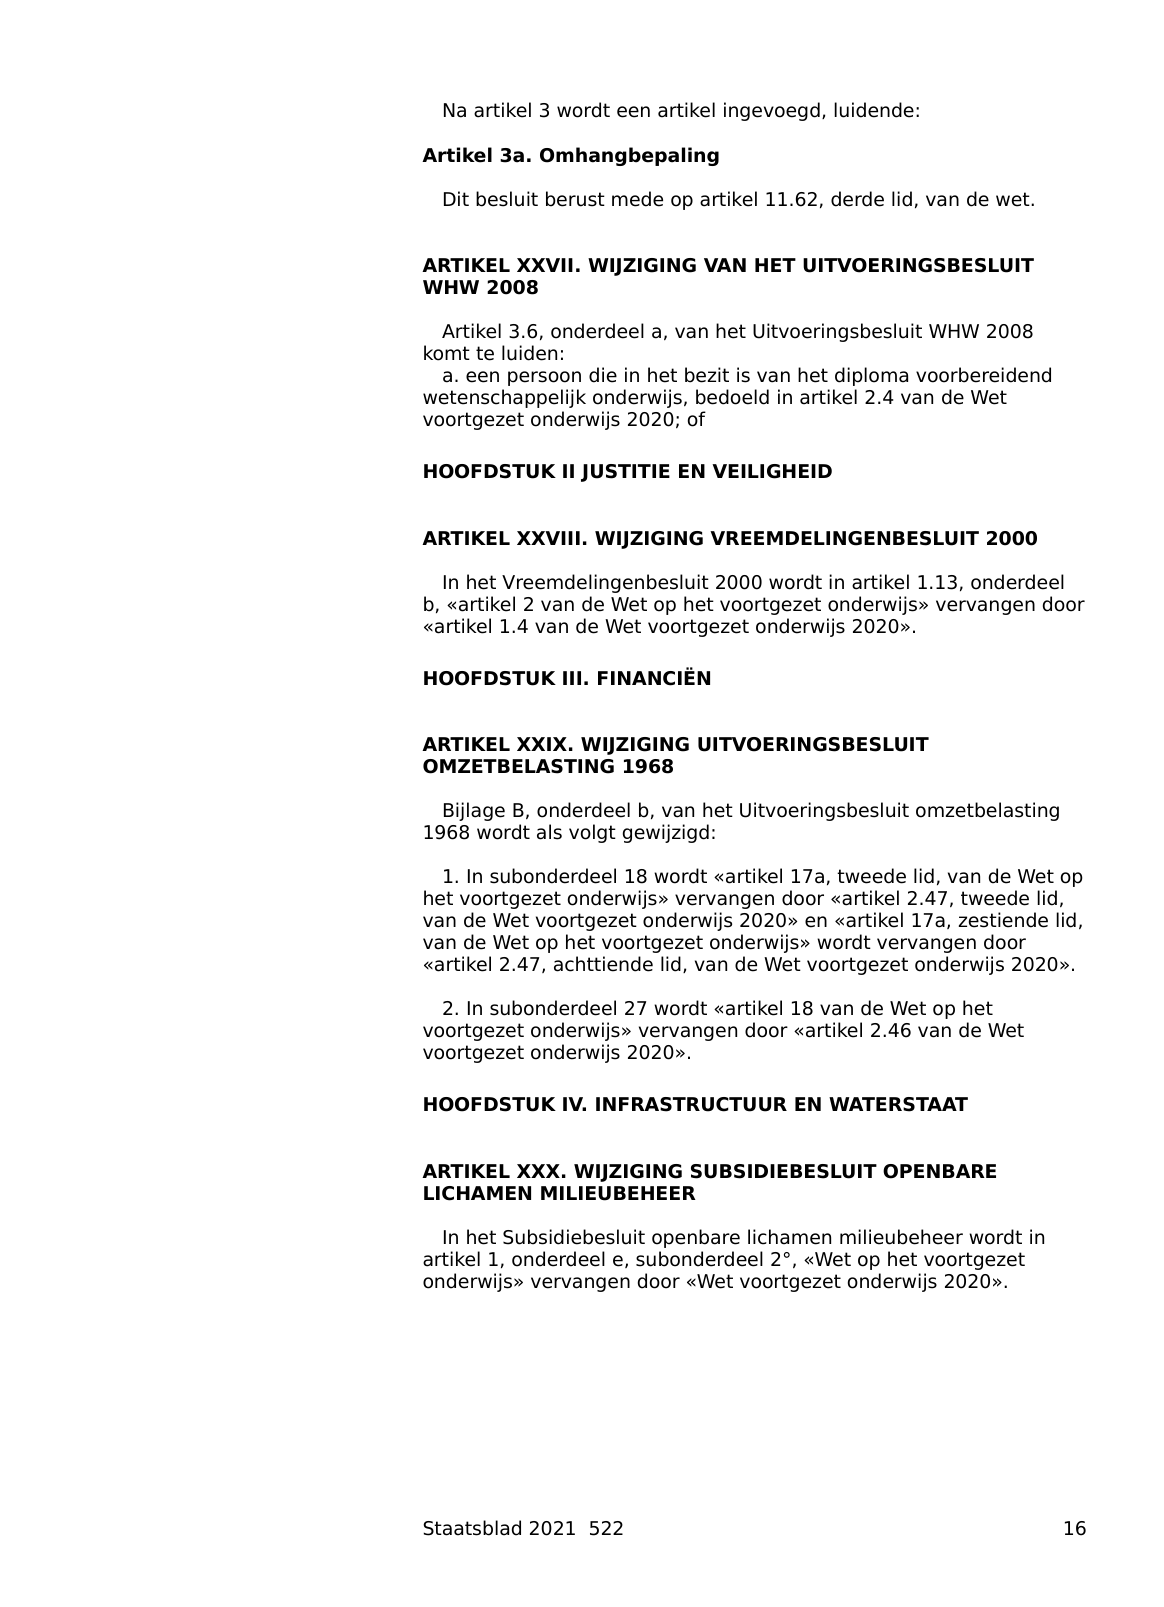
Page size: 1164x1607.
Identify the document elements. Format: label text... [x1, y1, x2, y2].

subtitle ARTIKEL XXVII. WIJZIGING VAN HET UITVOERINGSBESLUIT WHW 2008 [422, 255, 1087, 299]
text In het Vreemdelingenbesluit 2000 wordt in artikel 1.13, onderdeel b, «artikel 2 van de Wet op het voortgezet onderwijs» vervangen door «artikel 1.4 van de Wet voortgezet onderwijs 2020». [422, 572, 1087, 638]
text a. een persoon die in het bezit is van het diploma voorbereidend wetenschappelijk onderwijs, bedoeld in artikel 2.4 van de Wet voortgezet onderwijs 2020; of [422, 365, 1087, 431]
subtitle HOOFDSTUK IV. INFRASTRUCTUUR EN WATERSTAAT [422, 1094, 1087, 1116]
subtitle HOOFDSTUK II JUSTITIE EN VEILIGHEID [422, 461, 1087, 483]
subtitle Artikel 3a. Omhangbepaling [422, 144, 1087, 167]
text In het Subsidiebesluit openbare lichamen milieubeheer wordt in artikel 1, onderdeel e, subonderdeel 2°, «Wet op het voortgezet onderwijs» vervangen door «Wet voortgezet onderwijs 2020». [422, 1227, 1087, 1293]
text Bijlage B, onderdeel b, van het Uitvoeringsbesluit omzetbelasting 1968 wordt als volgt gewijzigd: [422, 800, 1087, 844]
subtitle HOOFDSTUK III. FINANCIËN [422, 668, 1087, 689]
text Na artikel 3 wordt een artikel ingevoegd, luidende: [422, 100, 1087, 122]
text Artikel 3.6, onderdeel a, van het Uitvoeringsbesluit WHW 2008 komt te luiden: [422, 321, 1087, 365]
text Dit besluit berust mede op artikel 11.62, derde lid, van de wet. [422, 189, 1087, 211]
subtitle ARTIKEL XXIX. WIJZIGING UITVOERINGSBESLUIT OMZETBELASTING 1968 [422, 734, 1087, 778]
text 2. In subonderdeel 27 wordt «artikel 18 van de Wet op het voortgezet onderwijs» vervangen door «artikel 2.46 van de Wet voortgezet onderwijs 2020». [422, 998, 1087, 1064]
text 1. In subonderdeel 18 wordt «artikel 17a, tweede lid, van de Wet op het voortgezet onderwijs» vervangen door «artikel 2.47, tweede lid, van de Wet voortgezet onderwijs 2020» en «artikel 17a, zestiende lid, van de Wet op het voortgezet onderwijs» wordt vervangen door «artikel 2.47, achttiende lid, van de Wet voortgezet onderwijs 2020». [422, 866, 1087, 976]
subtitle ARTIKEL XXVIII. WIJZIGING VREEMDELINGENBESLUIT 2000 [422, 527, 1087, 549]
subtitle ARTIKEL XXX. WIJZIGING SUBSIDIEBESLUIT OPENBARE LICHAMEN MILIEUBEHEER [422, 1161, 1087, 1204]
